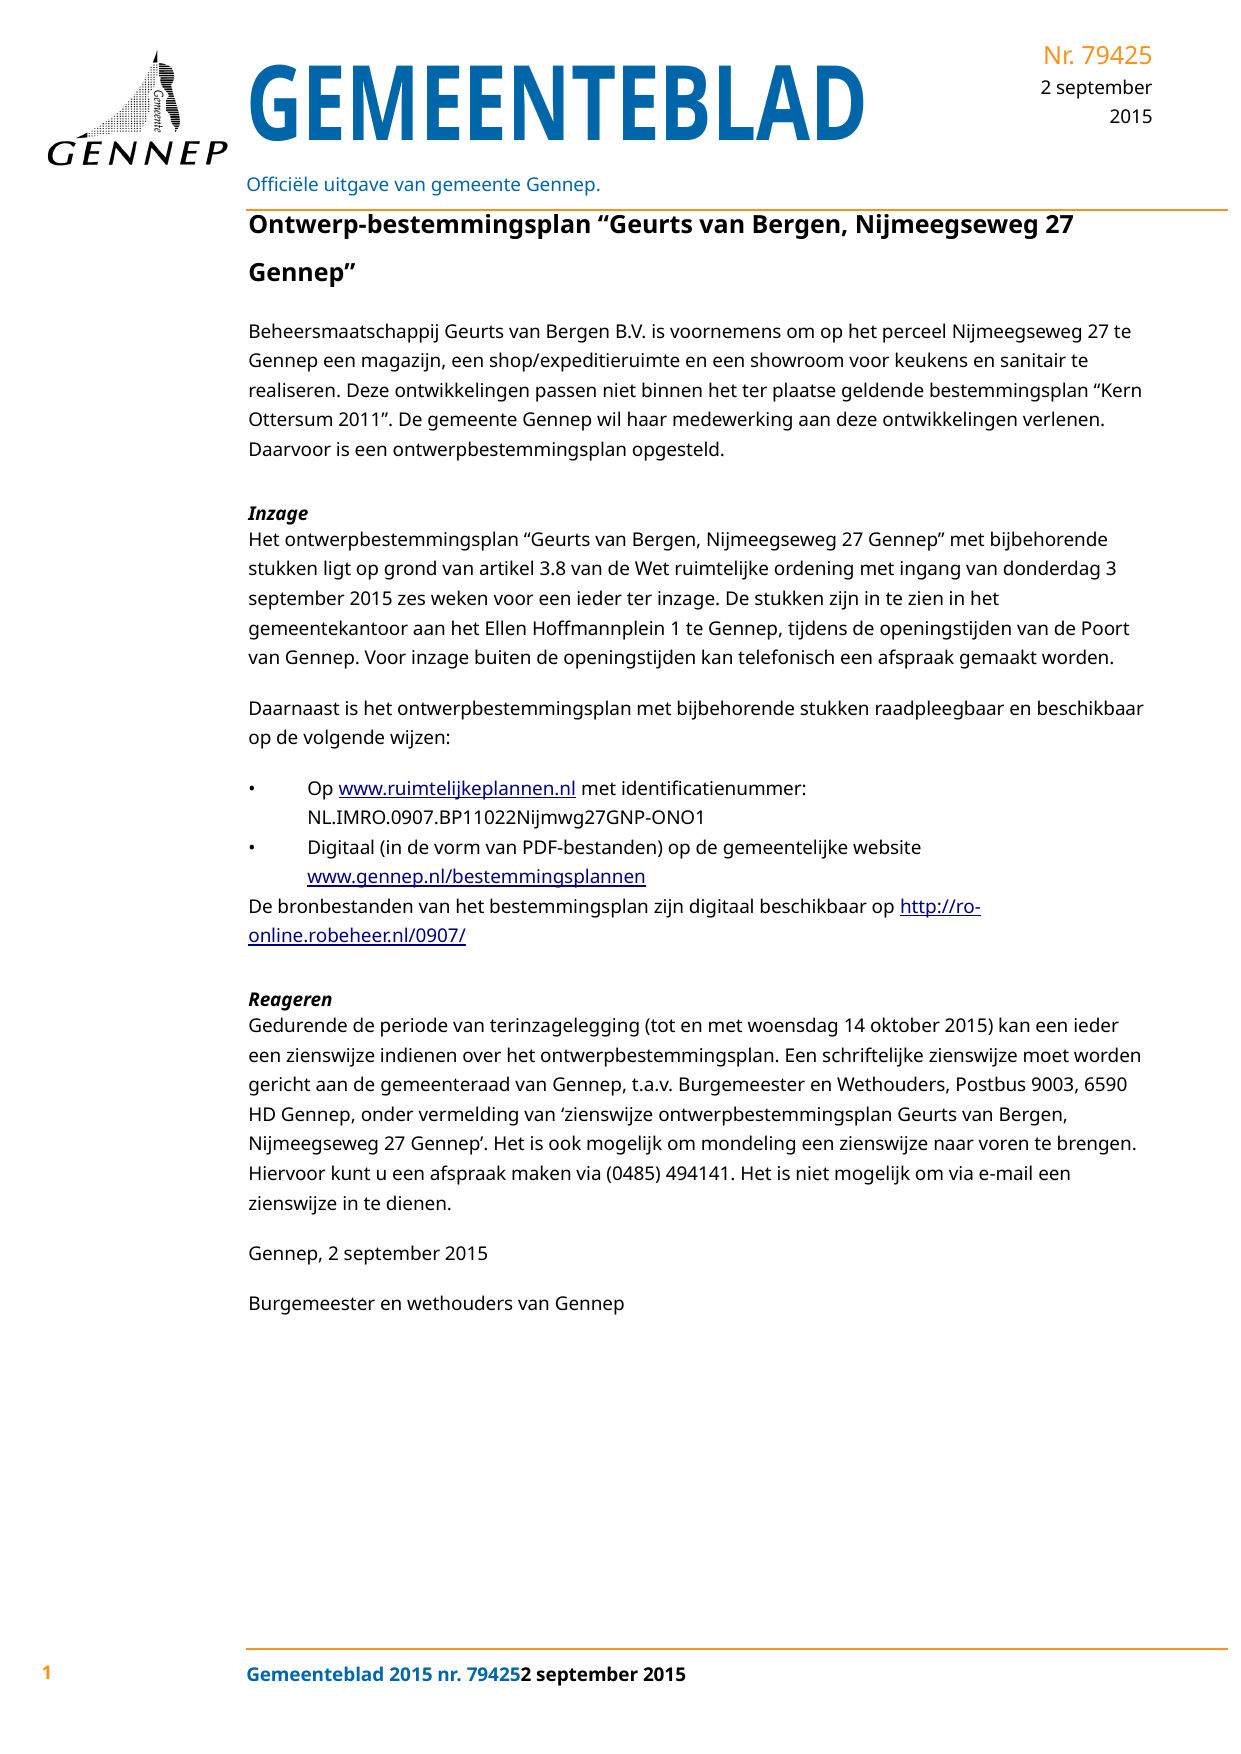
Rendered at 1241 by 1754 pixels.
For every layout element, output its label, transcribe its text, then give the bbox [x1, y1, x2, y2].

list Op www.ruimtelijkeplannen.nl met identificatienummer: NL.IMRO.0907.BP11022Nijmwg27GNP-ONO1 [248, 775, 1152, 830]
picture [41, 47, 231, 172]
text Reageren [248, 987, 1152, 1012]
text Burgemeester en wethouders van Gennep [248, 1291, 1152, 1316]
text De bronbestanden van het bestemmingsplan zijn digitaal beschikbaar op http://ro-online.robeheer.nl/0907/ [248, 893, 1152, 948]
text Gennep, 2 september 2015 [248, 1240, 1152, 1266]
text Het ontwerpbestemmingsplan “Geurts van Bergen, Nijmeegseweg 27 Gennep” met bijbehorende stukken ligt op grond van artikel 3.8 van de Wet ruimtelijke ordening met ingang van donderdag 3 september 2015 zes weken voor een ieder ter inzage. De stukken zijn in te zien in het gemeentekantoor aan het Ellen Hoffmannplein 1 te Gennep, tijdens de openingstijden van de Poort van Gennep. Voor inzage buiten de openingstijden kan telefonisch een afspraak gemaakt worden. [248, 526, 1152, 670]
text Ontwerp-bestemmingsplan “Geurts van Bergen, Nijmeegseweg 27 Gennep” [248, 211, 1152, 288]
list Digitaal (in de vorm van PDF-bestanden) op de gemeentelijke website www.gennep.nl/bestemmingsplannen [248, 834, 1152, 889]
text Gedurende de periode van terinzagelegging (tot en met woensdag 14 oktober 2015) kan een ieder een zienswijze indienen over het ontwerpbestemmingsplan. Een schriftelijke zienswijze moet worden gericht aan de gemeenteraad van Gennep, t.a.v. Burgemeester en Wethouders, Postbus 9003, 6590 HD Gennep, onder vermelding van ‘zienswijze ontwerpbestemmingsplan Geurts van Bergen, Nijmeegseweg 27 Gennep’. Het is ook mogelijk om mondeling een zienswijze naar voren te brengen. Hiervoor kunt u een afspraak maken via (0485) 494141. Het is niet mogelijk om via e-mail een zienswijze in te dienen. [248, 1012, 1152, 1216]
text Beheersmaatschappij Geurts van Bergen B.V. is voornemens om op het perceel Nijmeegseweg 27 te Gennep een magazijn, een shop/expeditieruimte en een showroom voor keukens en sanitair te realiseren. Deze ontwikkelingen passen niet binnen het ter plaatse geldende bestemmingsplan “Kern Ottersum 2011”. De gemeente Gennep wil haar medewerking aan deze ontwikkelingen verlenen. Daarvoor is een ontwerpbestemmingsplan opgesteld. [248, 318, 1152, 462]
text Inzage [248, 500, 1152, 526]
text Daarnaast is het ontwerpbestemmingsplan met bijbehorende stukken raadpleegbaar en beschikbaar op de volgende wijzen: [248, 695, 1152, 750]
